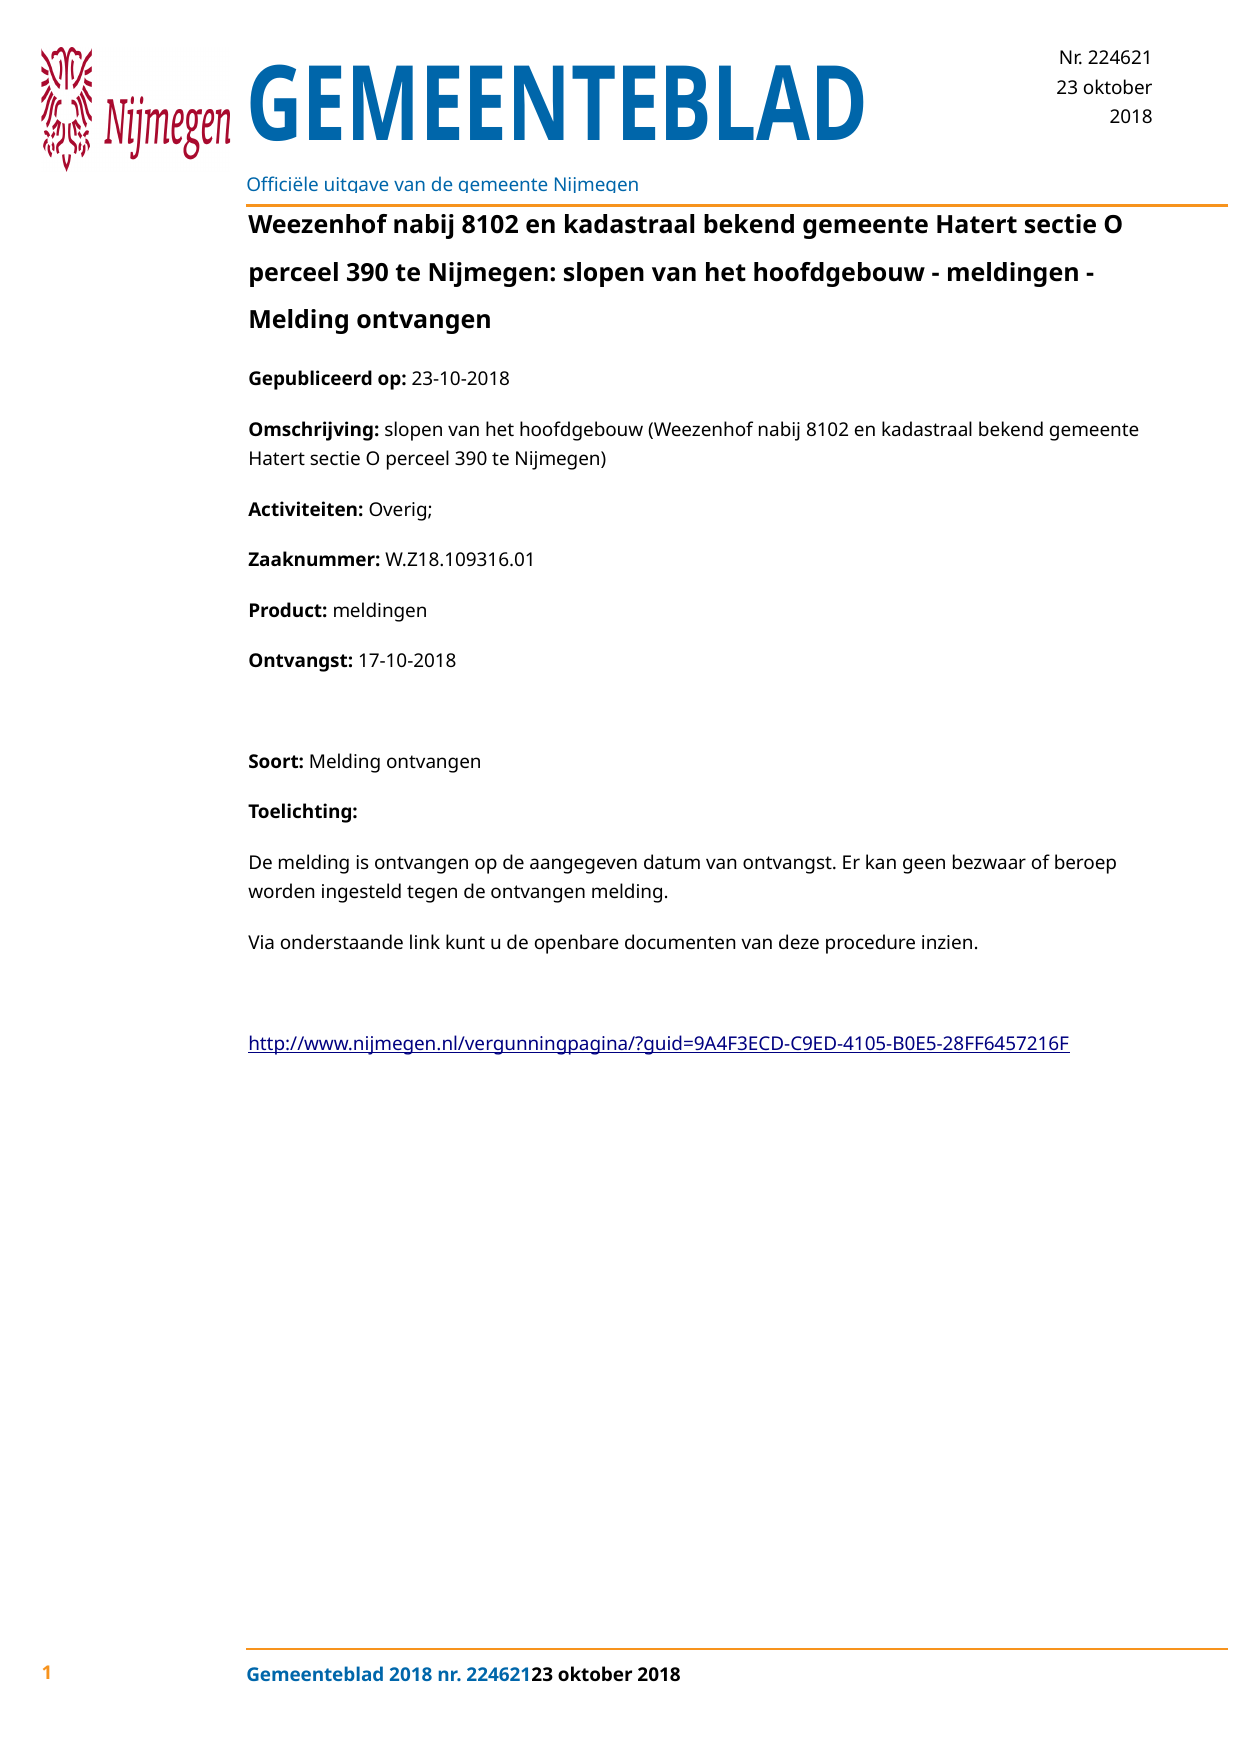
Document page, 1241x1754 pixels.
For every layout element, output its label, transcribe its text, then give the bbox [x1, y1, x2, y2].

text De melding is ontvangen op de aangegeven datum van ontvangst. Er kan geen bezwaar of beroep worden ingesteld tegen de ontvangen melding. [248, 849, 1152, 904]
text Soort: Melding ontvangen [248, 748, 1152, 774]
text Omschrijving: slopen van het hoofdgebouw (Weezenhof nabij 8102 en kadastraal bekend gemeente Hatert sectie O perceel 390 te Nijmegen) [248, 416, 1152, 471]
text Via onderstaande link kunt u de openbare documenten van deze procedure inzien. [248, 929, 1152, 954]
text Toelichting: [248, 798, 1152, 824]
text http://www.nijmegen.nl/vergunningpagina/?guid=9A4F3ECD-C9ED-4105-B0E5-28FF6457216F [248, 1030, 1152, 1055]
text Weezenhof nabij 8102 en kadastraal bekend gemeente Hatert sectie O perceel 390 te Nijmegen: slopen van het hoofdgebouw - meldingen - Melding ontvangen [248, 207, 1152, 336]
text Product: meldingen [248, 597, 1152, 622]
text Zaaknummer: W.Z18.109316.01 [248, 546, 1152, 572]
text Ontvangst: 17-10-2018 [248, 647, 1152, 673]
text Activiteiten: Overig; [248, 496, 1152, 522]
text Gepubliceerd op: 23-10-2018 [248, 366, 1152, 391]
picture [41, 47, 231, 172]
